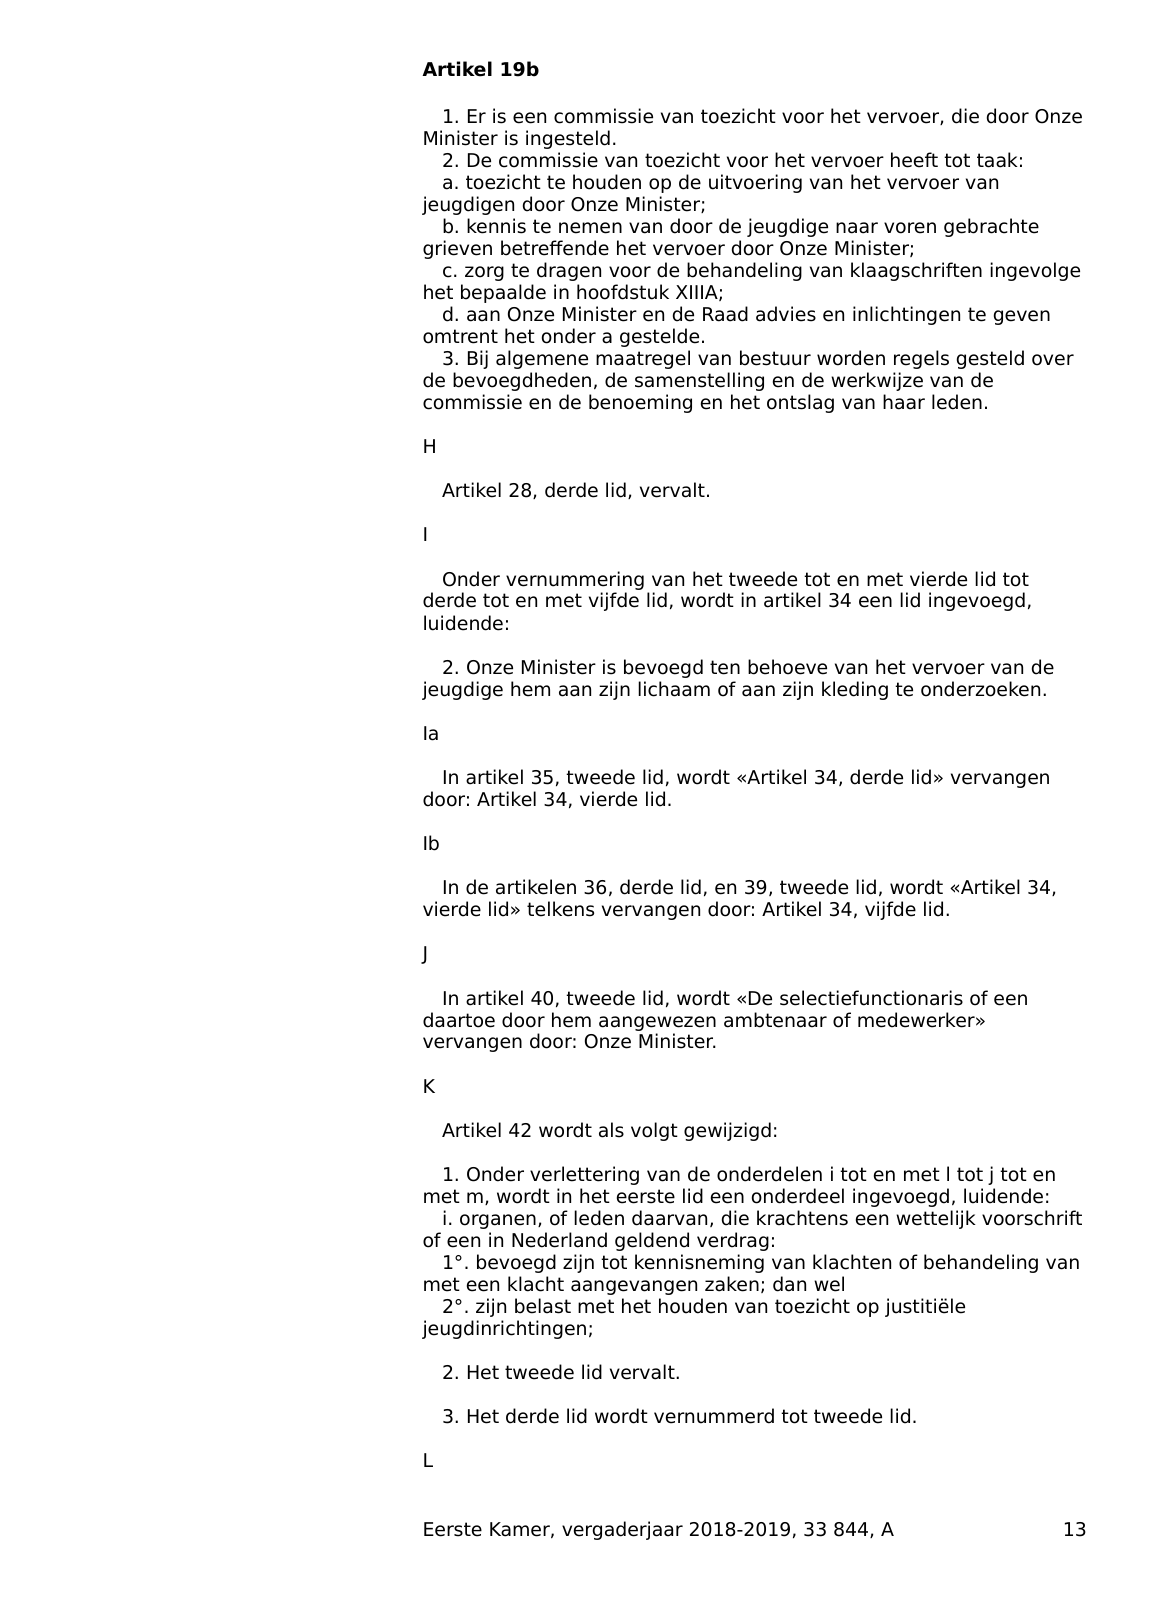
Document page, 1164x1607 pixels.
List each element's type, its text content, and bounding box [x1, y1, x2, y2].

text 1°. bevoegd zijn tot kennisneming van klachten of behandeling van met een klacht aangevangen zaken; dan wel [422, 1252, 1087, 1296]
text H [422, 436, 1087, 458]
text c. zorg te dragen voor de behandeling van klaagschriften ingevolge het bepaalde in hoofdstuk XIIIA; [422, 260, 1087, 304]
text i. organen, of leden daarvan, die krachtens een wettelijk voorschrift of een in Nederland geldend verdrag: [422, 1208, 1087, 1252]
text 1. Er is een commissie van toezicht voor het vervoer, die door Onze Minister is ingesteld. [422, 106, 1087, 150]
text Ia [422, 723, 1087, 745]
text Onder vernummering van het tweede tot en met vierde lid tot derde tot en met vijfde lid, wordt in artikel 34 een lid ingevoegd, luidende: [422, 568, 1087, 634]
text I [422, 524, 1087, 546]
text 2. De commissie van toezicht voor het vervoer heeft tot taak: [422, 150, 1087, 172]
text Ib [422, 833, 1087, 855]
text K [422, 1076, 1087, 1098]
text 2. Het tweede lid vervalt. [422, 1362, 1087, 1384]
text 2°. zijn belast met het houden van toezicht op justitiële jeugdinrichtingen; [422, 1296, 1087, 1340]
text 2. Onze Minister is bevoegd ten behoeve van het vervoer van de jeugdige hem aan zijn lichaam of aan zijn kleding te onderzoeken. [422, 657, 1087, 701]
text 3. Het derde lid wordt vernummerd tot tweede lid. [422, 1406, 1087, 1428]
text d. aan Onze Minister en de Raad advies en inlichtingen te geven omtrent het onder a gestelde. [422, 304, 1087, 348]
text 3. Bij algemene maatregel van bestuur worden regels gesteld over de bevoegdheden, de samenstelling en de werkwijze van de commissie en de benoeming en het ontslag van haar leden. [422, 348, 1087, 414]
text In artikel 40, tweede lid, wordt «De selectiefunctionaris of een daartoe door hem aangewezen ambtenaar of medewerker» vervangen door: Onze Minister. [422, 987, 1087, 1053]
text J [422, 943, 1087, 965]
text Artikel 42 wordt als volgt gewijzigd: [422, 1120, 1087, 1142]
text 1. Onder verlettering van de onderdelen i tot en met l tot j tot en met m, wordt in het eerste lid een onderdeel ingevoegd, luidende: [422, 1164, 1087, 1208]
text L [422, 1450, 1087, 1472]
subtitle Artikel 19b [422, 59, 1087, 81]
text Artikel 28, derde lid, vervalt. [422, 480, 1087, 502]
text a. toezicht te houden op de uitvoering van het vervoer van jeugdigen door Onze Minister; [422, 172, 1087, 216]
text b. kennis te nemen van door de jeugdige naar voren gebrachte grieven betreffende het vervoer door Onze Minister; [422, 216, 1087, 260]
text In artikel 35, tweede lid, wordt «Artikel 34, derde lid» vervangen door: Artikel 34, vierde lid. [422, 767, 1087, 811]
text In de artikelen 36, derde lid, en 39, tweede lid, wordt «Artikel 34, vierde lid» telkens vervangen door: Artikel 34, vijfde lid. [422, 877, 1087, 921]
